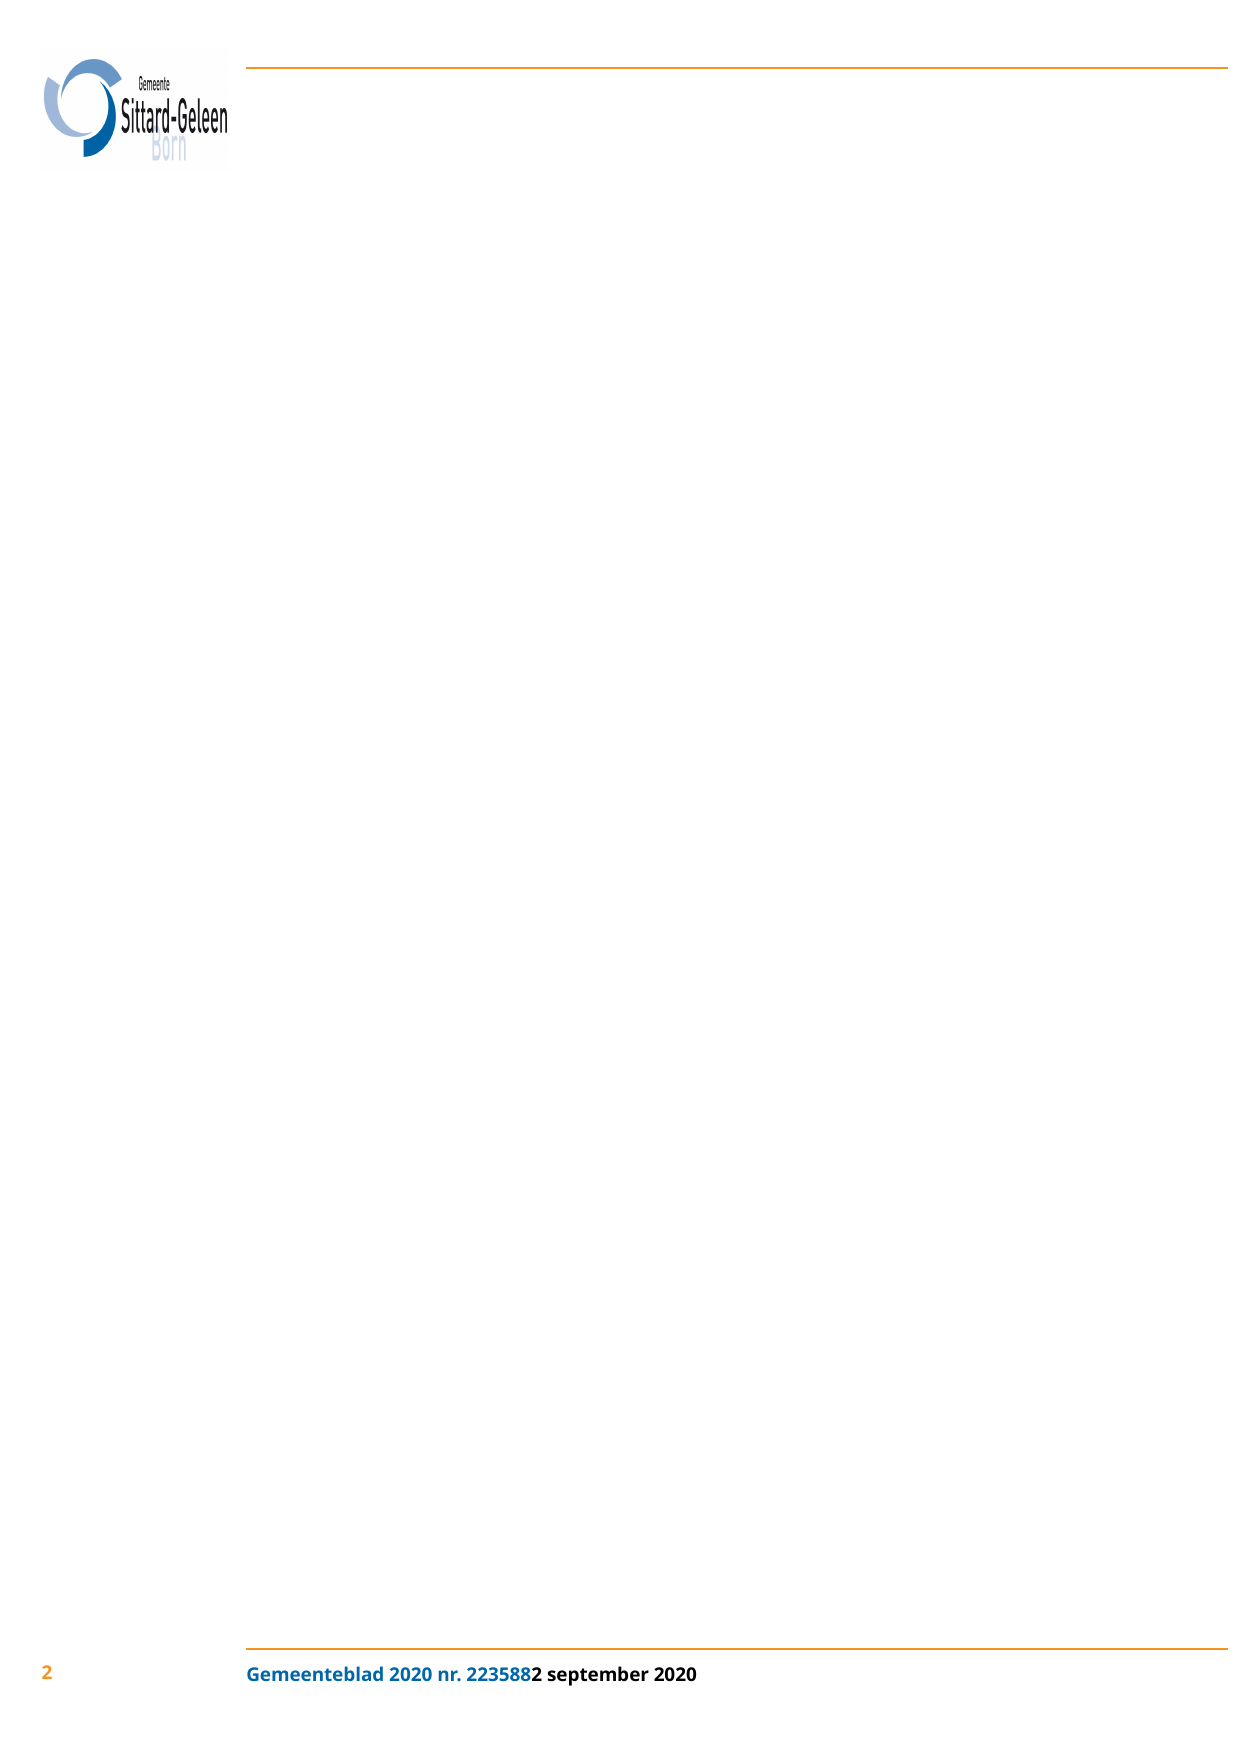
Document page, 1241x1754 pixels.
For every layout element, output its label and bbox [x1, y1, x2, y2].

picture [41, 47, 231, 172]
